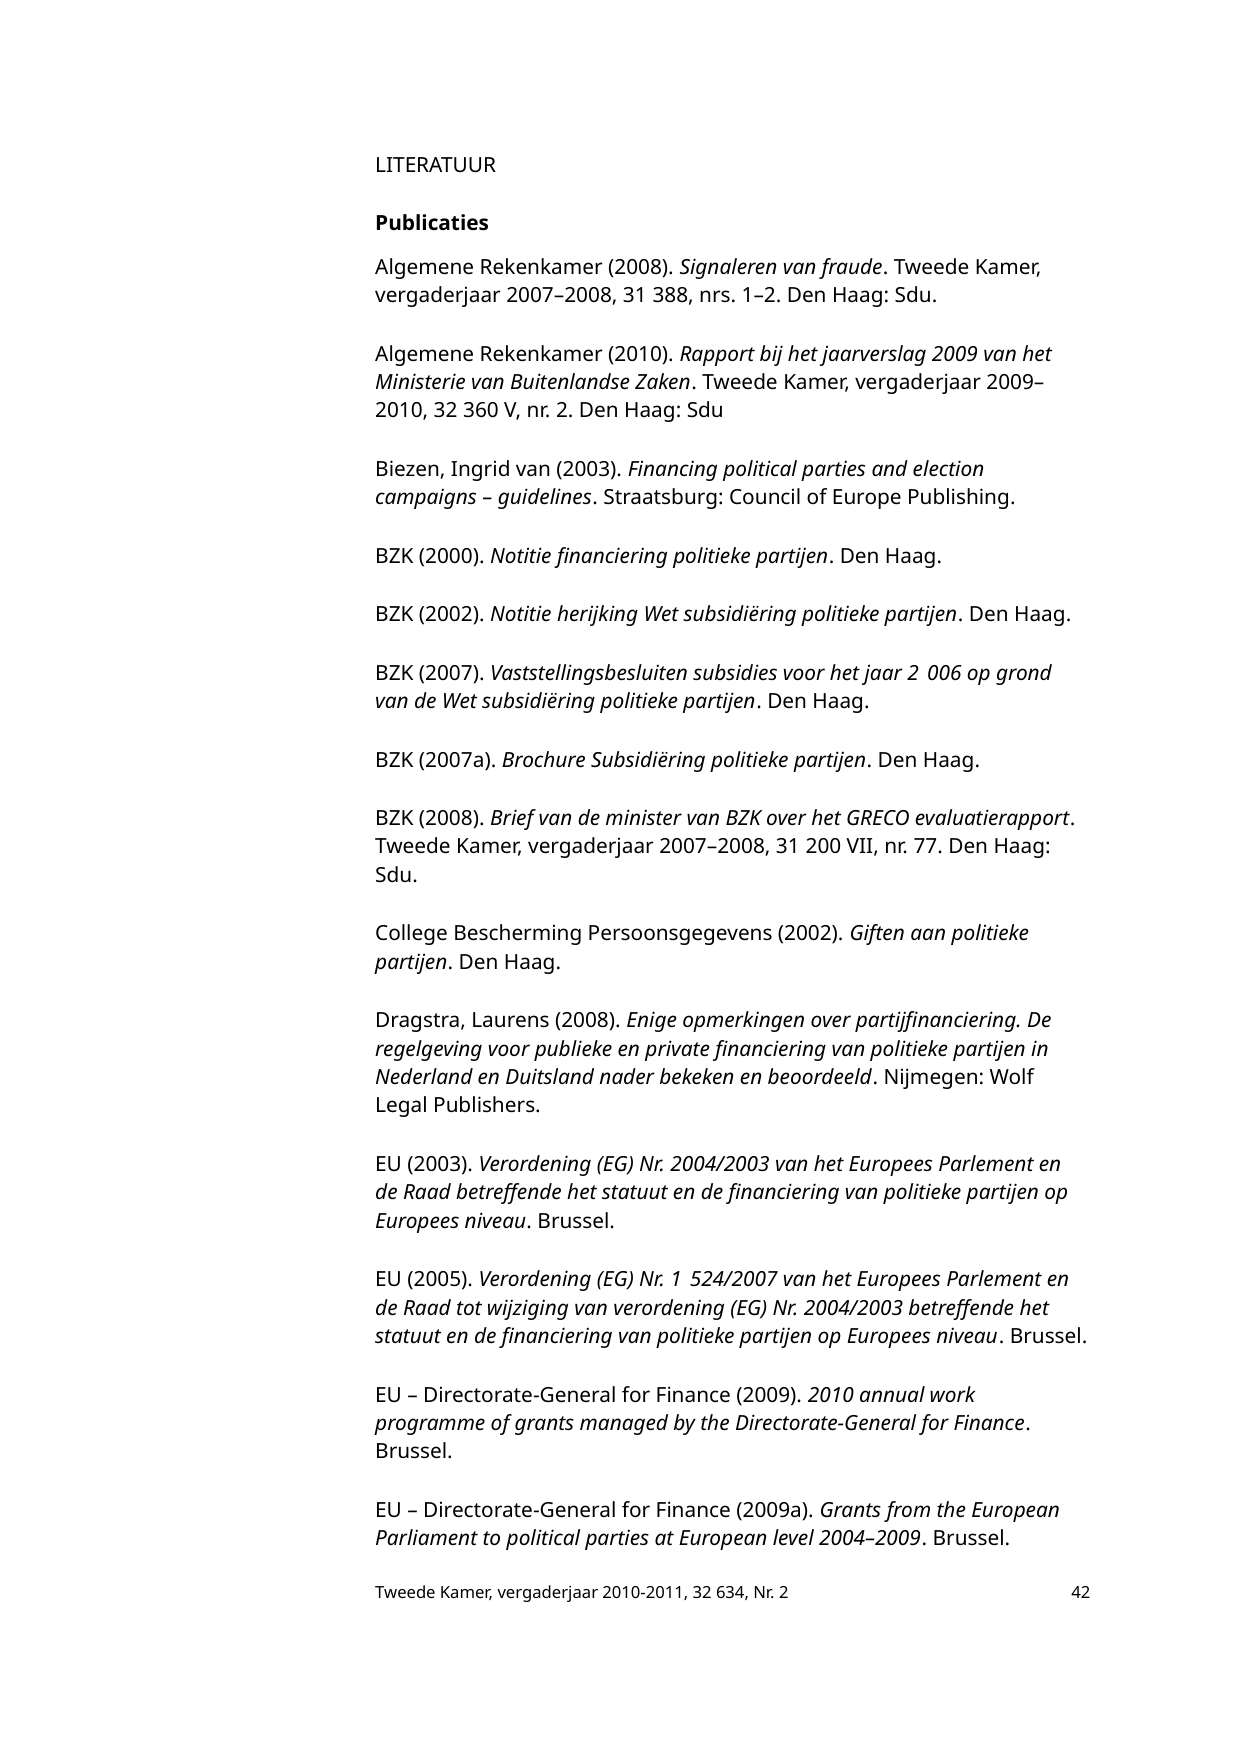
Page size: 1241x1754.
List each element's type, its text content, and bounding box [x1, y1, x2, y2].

text Algemene Rekenkamer (2008). Signaleren van fraude. Tweede Kamer, vergaderjaar 2007–2008, 31 388, nrs. 1–2. Den Haag: Sdu. [375, 252, 1090, 309]
text Publicaties [375, 208, 1090, 237]
text Dragstra, Laurens (2008). Enige opmerkingen over partijfinanciering. De regelgeving voor publieke en private financiering van politieke partijen in Nederland en Duitsland nader bekeken en beoordeeld. Nijmegen: Wolf Legal Publishers. [375, 1005, 1090, 1119]
text EU (2003). Verordening (EG) Nr. 2004/2003 van het Europees Parlement en de Raad betreffende het statuut en de financiering van politieke partijen op Europees niveau. Brussel. [375, 1149, 1090, 1234]
text BZK (2008). Brief van de minister van BZK over het GRECO evaluatierapport. Tweede Kamer, vergaderjaar 2007–2008, 31 200 VII, nr. 77. Den Haag: Sdu. [375, 803, 1090, 888]
subtitle LITERATUUR [375, 150, 1090, 178]
text EU – Directorate-General for Finance (2009a). Grants from the European Parliament to political parties at European level 2004–2009. Brussel. [375, 1495, 1090, 1552]
text College Bescherming Persoonsgegevens (2002). Giften aan politieke partijen. Den Haag. [375, 918, 1090, 975]
text BZK (2007a). Brochure Subsidiëring politieke partijen. Den Haag. [375, 745, 1090, 773]
text EU (2005). Verordening (EG) Nr. 1 524/2007 van het Europees Parlement en de Raad tot wijziging van verordening (EG) Nr. 2004/2003 betreffende het statuut en de financiering van politieke partijen op Europees niveau. Brussel. [375, 1264, 1090, 1350]
text BZK (2002). Notitie herijking Wet subsidiëring politieke partijen. Den Haag. [375, 599, 1090, 628]
text BZK (2000). Notitie financiering politieke partijen. Den Haag. [375, 541, 1090, 569]
text Algemene Rekenkamer (2010). Rapport bij het jaarverslag 2009 van het Ministerie van Buitenlandse Zaken. Tweede Kamer, vergaderjaar 2009–2010, 32 360 V, nr. 2. Den Haag: Sdu [375, 339, 1090, 424]
text Biezen, Ingrid van (2003). Financing political parties and election campaigns – guidelines. Straatsburg: Council of Europe Publishing. [375, 454, 1090, 511]
text BZK (2007). Vaststellingsbesluiten subsidies voor het jaar 2 006 op grond van de Wet subsidiëring politieke partijen. Den Haag. [375, 658, 1090, 715]
text EU – Directorate-General for Finance (2009). 2010 annual work programme of grants managed by the Directorate-General for Finance. Brussel. [375, 1380, 1090, 1465]
